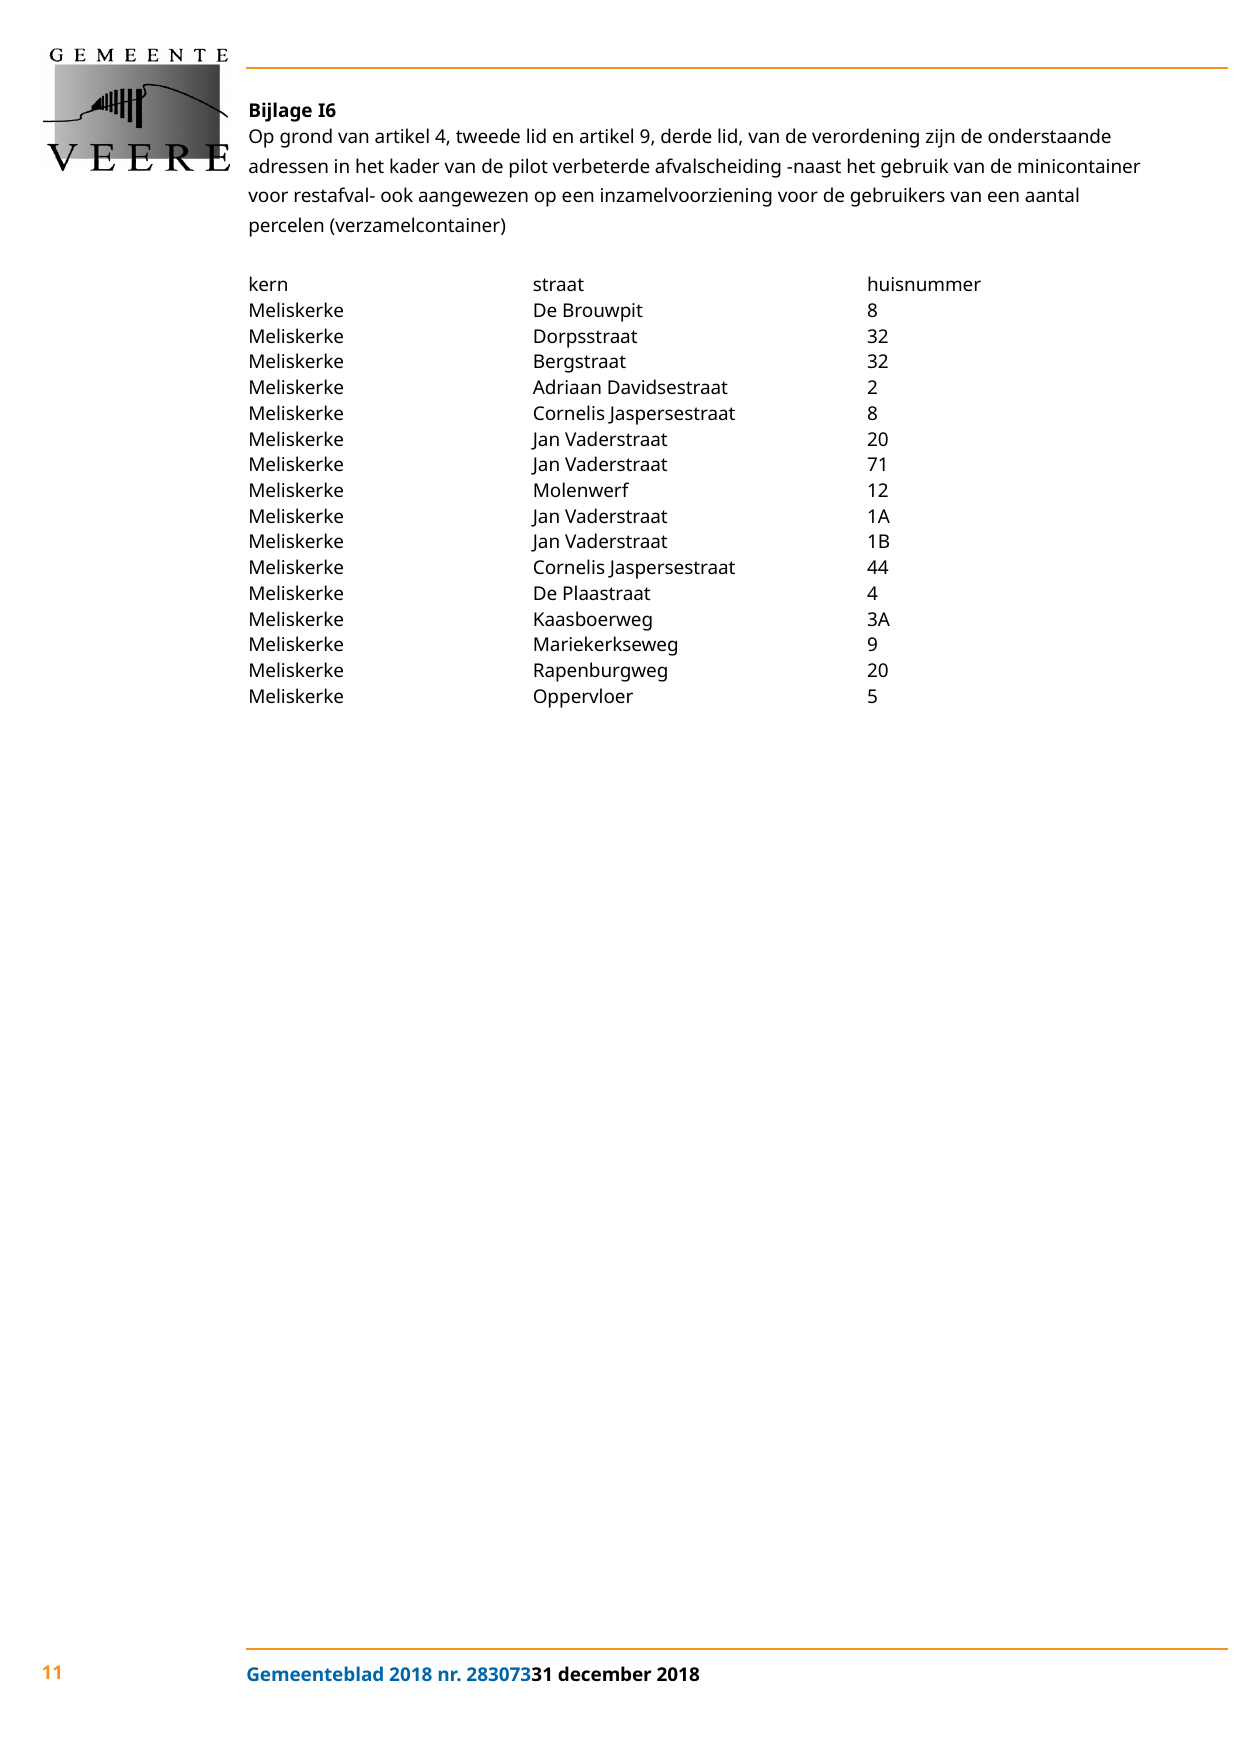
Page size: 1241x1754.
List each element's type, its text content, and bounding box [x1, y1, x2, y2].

table_cell Oppervloer [533, 683, 867, 709]
table_cell 44 [867, 554, 1152, 580]
table_cell 9 [867, 632, 1152, 657]
table_cell Meliskerke [248, 477, 533, 503]
table_cell Meliskerke [248, 554, 533, 580]
table_cell 32 [867, 323, 1152, 348]
table_cell 32 [867, 349, 1152, 374]
table_cell 4 [867, 580, 1152, 606]
table_cell Jan Vaderstraat [533, 503, 867, 529]
table_cell 20 [867, 657, 1152, 683]
text Op grond van artikel 4, tweede lid en artikel 9, derde lid, van de verordening zijn de onderstaande adressen in het kader van de pilot verbeterde afvalscheiding -naast het gebruik van de minicontainer voor restafval- ook aangewezen op een inzamelvoorziening voor de gebruikers van een aantal percelen (verzamelcontainer) [248, 123, 1152, 238]
table_cell Adriaan Davidsestraat [533, 374, 867, 400]
table_cell De Brouwpit [533, 297, 867, 323]
table_cell 20 [867, 426, 1152, 451]
table_cell 1B [867, 529, 1152, 554]
table_cell Cornelis Jaspersestraat [533, 554, 867, 580]
table_cell Meliskerke [248, 580, 533, 606]
table_cell 12 [867, 477, 1152, 503]
table_cell Meliskerke [248, 657, 533, 683]
table_cell 8 [867, 297, 1152, 323]
table_cell Mariekerkseweg [533, 632, 867, 657]
table_header huisnummer [867, 271, 1152, 297]
table_cell Meliskerke [248, 451, 533, 477]
table_cell Rapenburgweg [533, 657, 867, 683]
table_cell Kaasboerweg [533, 606, 867, 632]
table_header straat [533, 271, 867, 297]
table_cell Meliskerke [248, 426, 533, 451]
table_cell Dorpsstraat [533, 323, 867, 348]
picture [41, 47, 231, 172]
table_cell Meliskerke [248, 374, 533, 400]
table_header kern [248, 271, 533, 297]
table_cell 8 [867, 400, 1152, 426]
text Bijlage I6 [248, 95, 1152, 123]
table_cell De Plaastraat [533, 580, 867, 606]
table_cell Meliskerke [248, 632, 533, 657]
table_cell Jan Vaderstraat [533, 426, 867, 451]
table_cell Meliskerke [248, 323, 533, 348]
table_cell Meliskerke [248, 529, 533, 554]
table_cell Jan Vaderstraat [533, 451, 867, 477]
table_cell 71 [867, 451, 1152, 477]
table_cell Meliskerke [248, 683, 533, 709]
table_cell Cornelis Jaspersestraat [533, 400, 867, 426]
table_cell Molenwerf [533, 477, 867, 503]
table_cell 3A [867, 606, 1152, 632]
table_cell 2 [867, 374, 1152, 400]
table_cell Bergstraat [533, 349, 867, 374]
table_cell Meliskerke [248, 349, 533, 374]
table_cell Jan Vaderstraat [533, 529, 867, 554]
table_cell Meliskerke [248, 400, 533, 426]
table_cell 5 [867, 683, 1152, 709]
table_cell 1A [867, 503, 1152, 529]
table_cell Meliskerke [248, 297, 533, 323]
table_cell Meliskerke [248, 606, 533, 632]
table_cell Meliskerke [248, 503, 533, 529]
